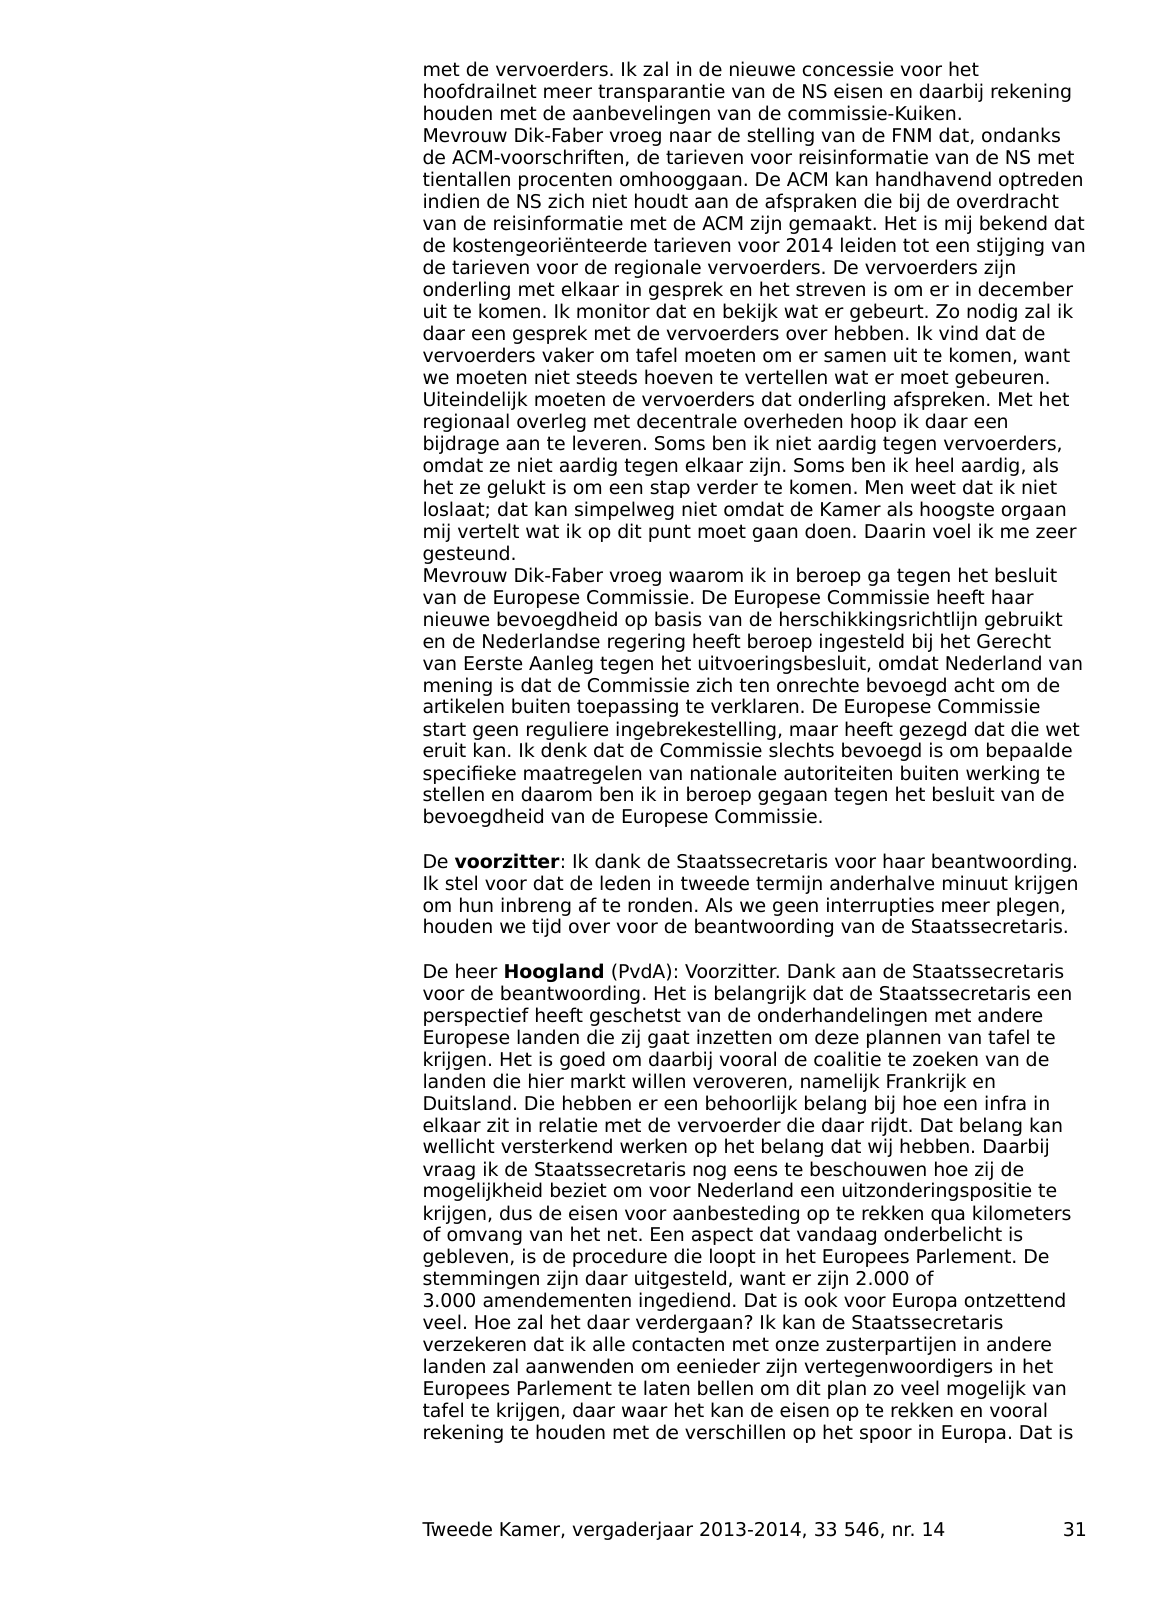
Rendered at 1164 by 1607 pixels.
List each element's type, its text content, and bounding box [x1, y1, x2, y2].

text Mevrouw Dik-Faber vroeg naar de stelling van de FNM dat, ondanks de ACM-voorschriften, de tarieven voor reisinformatie van de NS met tientallen procenten omhooggaan. De ACM kan handhavend optreden indien de NS zich niet houdt aan de afspraken die bij de overdracht van de reisinformatie met de ACM zijn gemaakt. Het is mij bekend dat de kostengeoriënteerde tarieven voor 2014 leiden tot een stijging van de tarieven voor de regionale vervoerders. De vervoerders zijn onderling met elkaar in gesprek en het streven is om er in december uit te komen. Ik monitor dat en bekijk wat er gebeurt. Zo nodig zal ik daar een gesprek met de vervoerders over hebben. Ik vind dat de vervoerders vaker om tafel moeten om er samen uit te komen, want we moeten niet steeds hoeven te vertellen wat er moet gebeuren. Uiteindelijk moeten de vervoerders dat onderling afspreken. Met het regionaal overleg met decentrale overheden hoop ik daar een bijdrage aan te leveren. Soms ben ik niet aardig tegen vervoerders, omdat ze niet aardig tegen elkaar zijn. Soms ben ik heel aardig, als het ze gelukt is om een stap verder te komen. Men weet dat ik niet loslaat; dat kan simpelweg niet omdat de Kamer als hoogste orgaan mij vertelt wat ik op dit punt moet gaan doen. Daarin voel ik me zeer gesteund. [422, 125, 1087, 564]
text De voorzitter: Ik dank de Staatssecretaris voor haar beantwoording. Ik stel voor dat de leden in tweede termijn anderhalve minuut krijgen om hun inbreng af te ronden. Als we geen interrupties meer plegen, houden we tijd over voor de beantwoording van de Staatssecretaris. [422, 851, 1087, 938]
text De heer Hoogland (PvdA): Voorzitter. Dank aan de Staatssecretaris voor de beantwoording. Het is belangrijk dat de Staatssecretaris een perspectief heeft geschetst van de onderhandelingen met andere Europese landen die zij gaat inzetten om deze plannen van tafel te krijgen. Het is goed om daarbij vooral de coalitie te zoeken van de landen die hier markt willen veroveren, namelijk Frankrijk en Duitsland. Die hebben er een behoorlijk belang bij hoe een infra in elkaar zit in relatie met de vervoerder die daar rijdt. Dat belang kan wellicht versterkend werken op het belang dat wij hebben. Daarbij vraag ik de Staatssecretaris nog eens te beschouwen hoe zij de mogelijkheid beziet om voor Nederland een uitzonderingspositie te krijgen, dus de eisen voor aanbesteding op te rekken qua kilometers of omvang van het net. Een aspect dat vandaag onderbelicht is gebleven, is de procedure die loopt in het Europees Parlement. De stemmingen zijn daar uitgesteld, want er zijn 2.000 of 3.000 amendementen ingediend. Dat is ook voor Europa ontzettend veel. Hoe zal het daar verdergaan? Ik kan de Staatssecretaris verzekeren dat ik alle contacten met onze zusterpartijen in andere landen zal aanwenden om eenieder zijn vertegenwoordigers in het Europees Parlement te laten bellen om dit plan zo veel mogelijk van tafel te krijgen, daar waar het kan de eisen op te rekken en vooral rekening te houden met de verschillen op het spoor in Europa. Dat is [422, 961, 1087, 1444]
text met de vervoerders. Ik zal in de nieuwe concessie voor het hoofdrailnet meer transparantie van de NS eisen en daarbij rekening houden met de aanbevelingen van de commissie-Kuiken. [422, 59, 1087, 125]
text Mevrouw Dik-Faber vroeg waarom ik in beroep ga tegen het besluit van de Europese Commissie. De Europese Commissie heeft haar nieuwe bevoegdheid op basis van de herschikkingsrichtlijn gebruikt en de Nederlandse regering heeft beroep ingesteld bij het Gerecht van Eerste Aanleg tegen het uitvoeringsbesluit, omdat Nederland van mening is dat de Commissie zich ten onrechte bevoegd acht om de artikelen buiten toepassing te verklaren. De Europese Commissie start geen reguliere ingebrekestelling, maar heeft gezegd dat die wet eruit kan. Ik denk dat de Commissie slechts bevoegd is om bepaalde specifieke maatregelen van nationale autoriteiten buiten werking te stellen en daarom ben ik in beroep gegaan tegen het besluit van de bevoegdheid van de Europese Commissie. [422, 564, 1087, 828]
